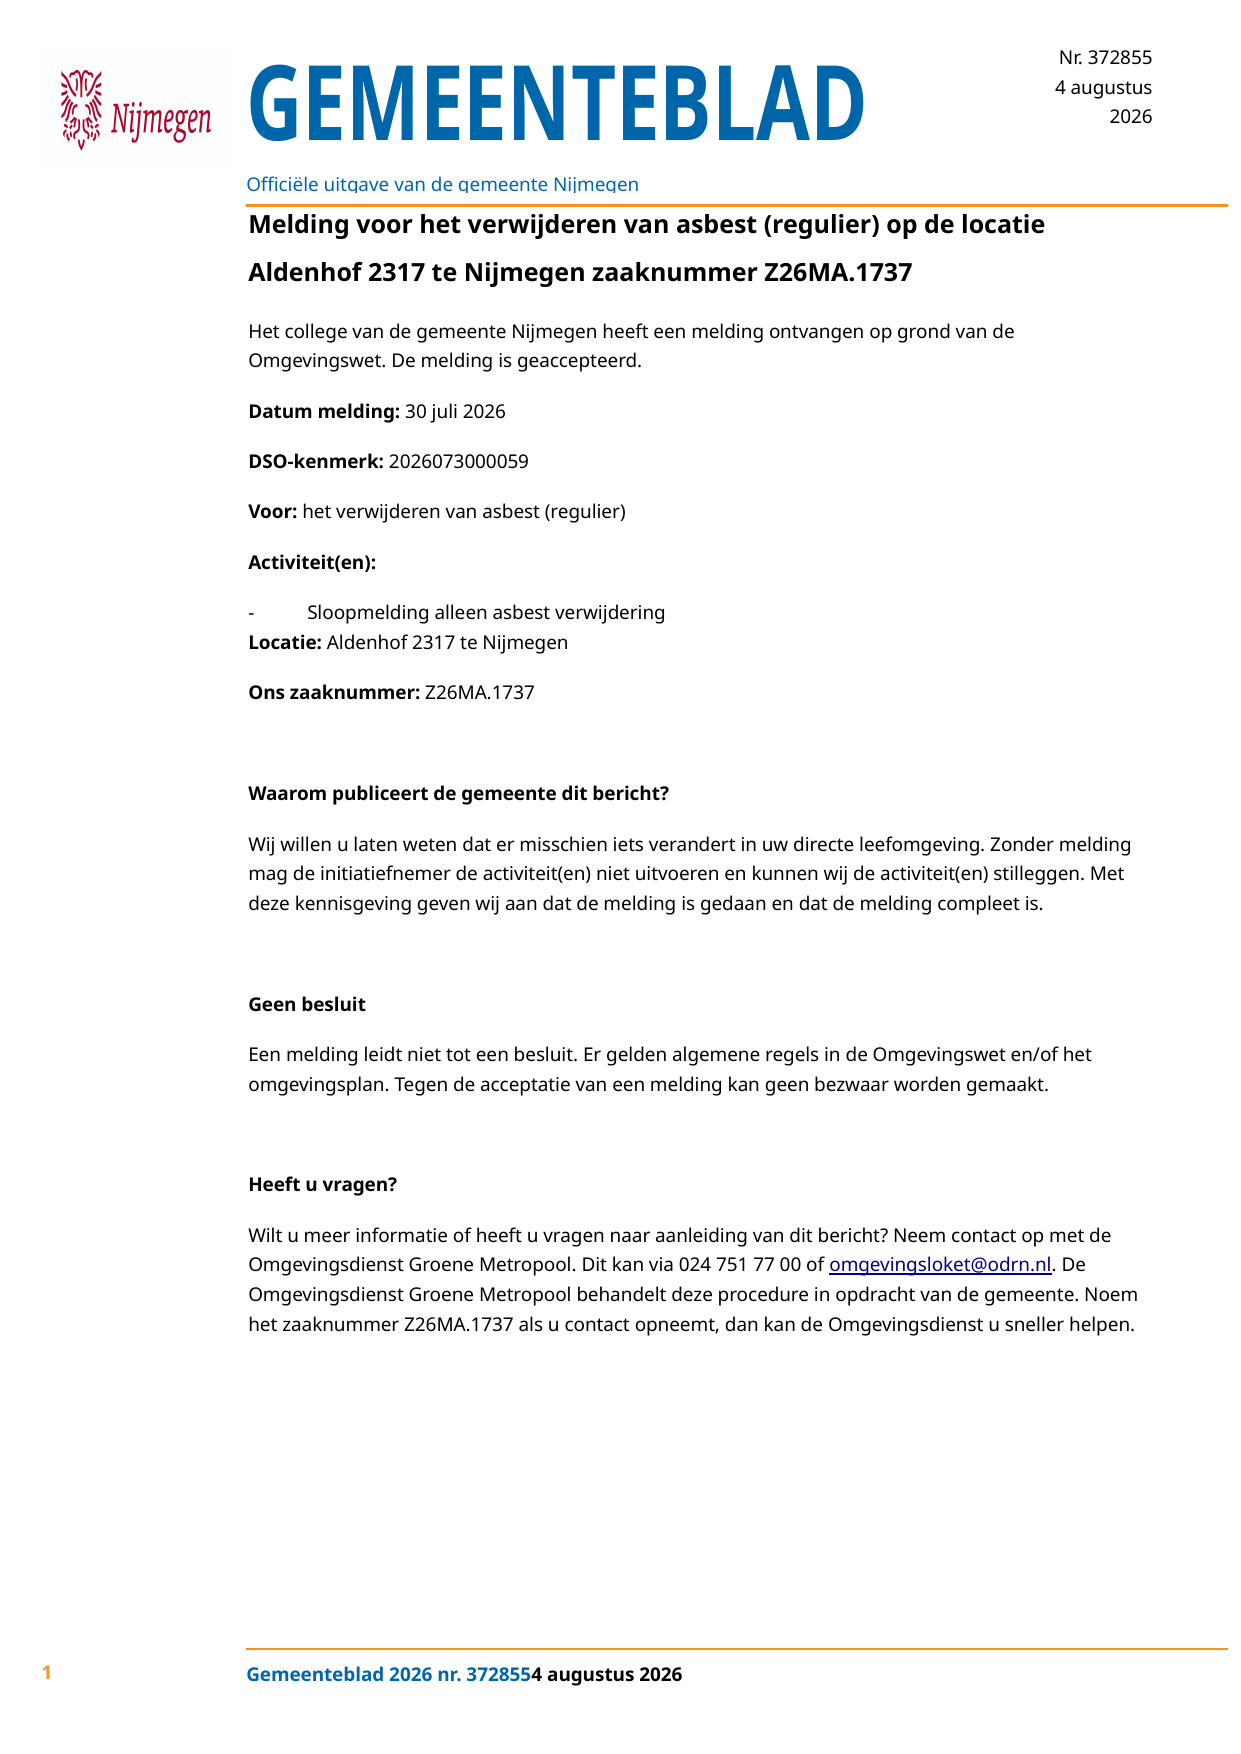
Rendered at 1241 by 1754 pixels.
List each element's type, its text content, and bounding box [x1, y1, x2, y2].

text Geen besluit [248, 991, 1152, 1017]
text Ons zaaknummer: Z26MA.1737 [248, 679, 1152, 705]
text Activiteit(en): [248, 549, 1152, 575]
text Wilt u meer informatie of heeft u vragen naar aanleiding van dit bericht? Neem contact op met de Omgevingsdienst Groene Metropool. Dit kan via 024 751 77 00 of omgevingsloket@odrn.nl. De Omgevingsdienst Groene Metropool behandelt deze procedure in opdracht van de gemeente. Noem het zaaknummer Z26MA.1737 als u contact opneemt, dan kan de Omgevingsdienst u sneller helpen. [248, 1222, 1152, 1337]
list Sloopmelding alleen asbest verwijdering [248, 599, 1152, 625]
text Een melding leidt niet tot een besluit. Er gelden algemene regels in de Omgevingswet en/of het omgevingsplan. Tegen de acceptatie van een melding kan geen bezwaar worden gemaakt. [248, 1041, 1152, 1097]
text Het college van de gemeente Nijmegen heeft een melding ontvangen op grond van de Omgevingswet. De melding is geaccepteerd. [248, 318, 1152, 373]
text Waarom publiceert de gemeente dit bericht? [248, 780, 1152, 806]
picture [41, 47, 231, 172]
text Heeft u vragen? [248, 1172, 1152, 1197]
text Melding voor het verwijderen van asbest (regulier) op de locatie Aldenhof 2317 te Nijmegen zaaknummer Z26MA.1737 [248, 207, 1152, 288]
text DSO-kenmerk: 2026073000059 [248, 448, 1152, 474]
text Datum melding: 30 juli 2026 [248, 398, 1152, 424]
text Wij willen u laten weten dat er misschien iets verandert in uw directe leefomgeving. Zonder melding mag de initiatiefnemer de activiteit(en) niet uitvoeren en kunnen wij de activiteit(en) stilleggen. Met deze kennisgeving geven wij aan dat de melding is gedaan en dat de melding compleet is. [248, 831, 1152, 916]
text Locatie: Aldenhof 2317 te Nijmegen [248, 629, 1152, 655]
text Voor: het verwijderen van asbest (regulier) [248, 499, 1152, 524]
